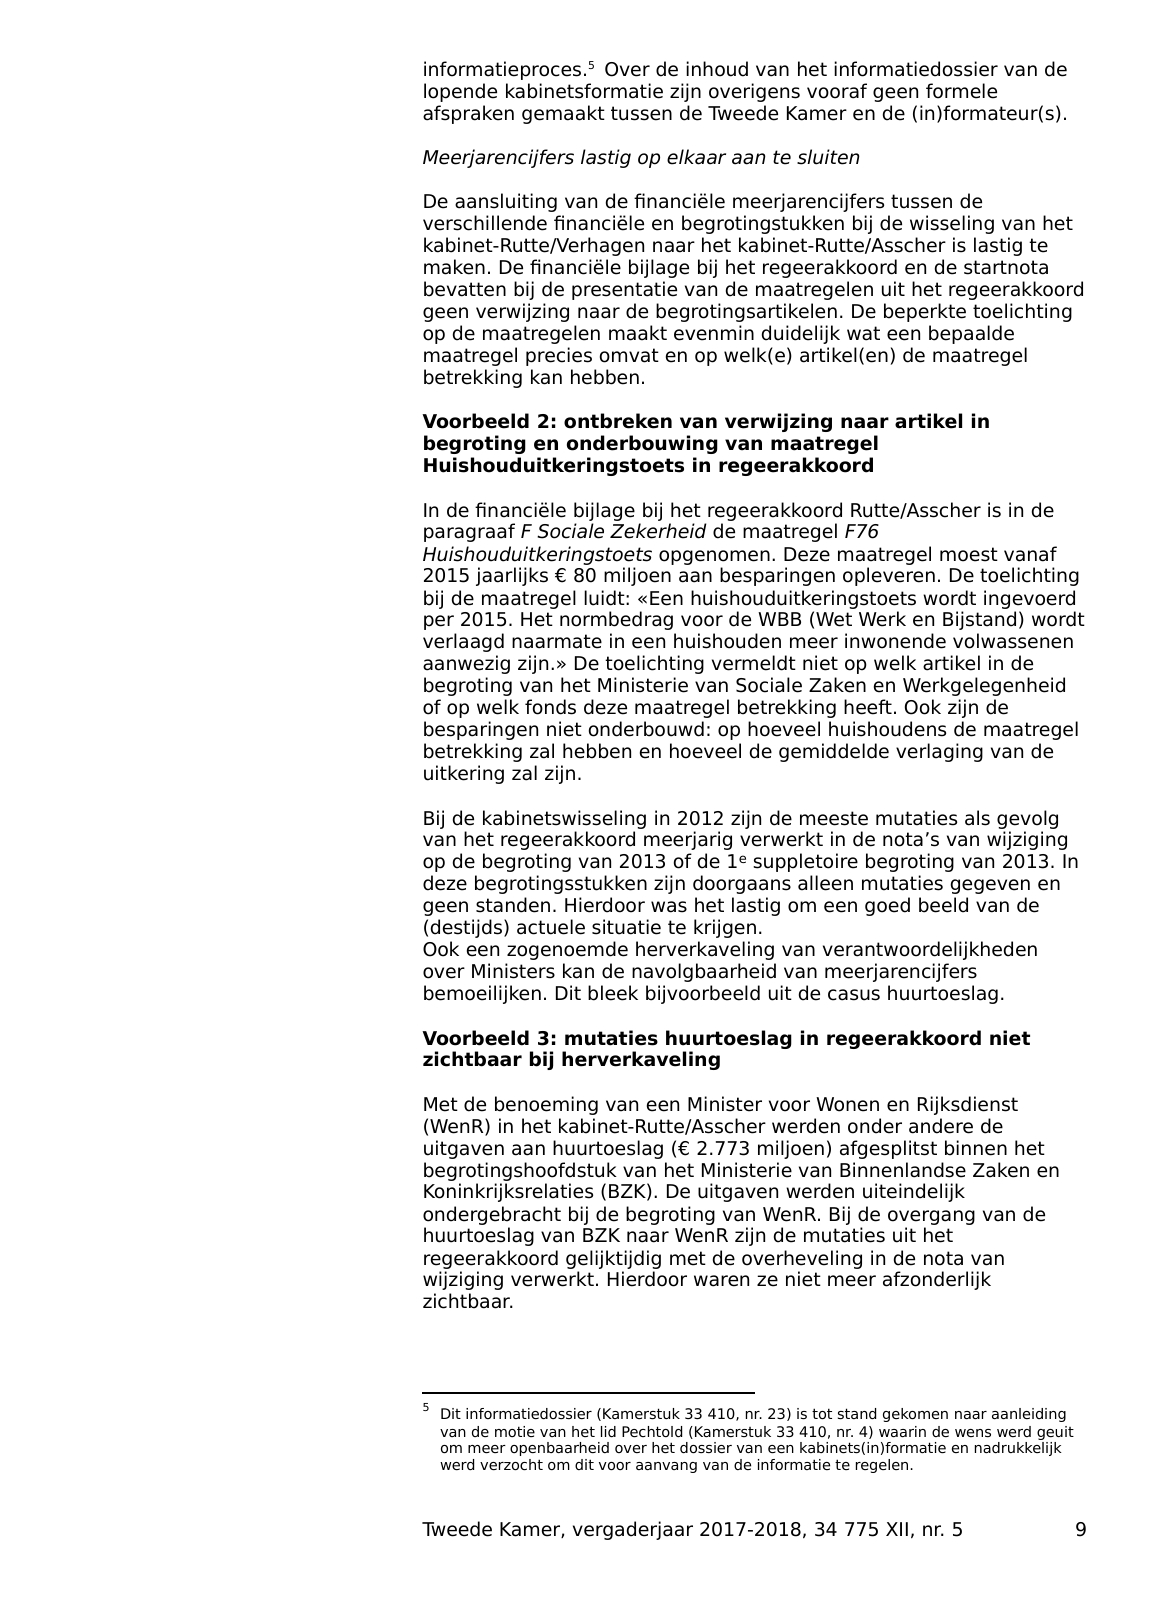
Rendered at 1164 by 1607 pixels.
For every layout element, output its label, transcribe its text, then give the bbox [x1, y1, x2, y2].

text Ook een zogenoemde herverkaveling van verantwoordelijkheden over Ministers kan de navolgbaarheid van meerjarencijfers bemoeilijken. Dit bleek bijvoorbeeld uit de casus huurtoeslag. [422, 939, 1087, 1005]
subtitle Voorbeeld 2: ontbreken van verwijzing naar artikel in begroting en onderbouwing van maatregel Huishouduitkeringstoets in regeerakkoord [422, 411, 1087, 477]
text Dit informatiedossier (Kamerstuk 33 410, nr. 23) is tot stand gekomen naar aanleiding van de motie van het lid Pechtold (Kamerstuk 33 410, nr. 4) waarin de wens werd geuit om meer openbaarheid over het dossier van een kabinets(in)formatie en nadrukkelijk werd verzocht om dit voor aanvang van de informatie te regelen. [422, 1402, 1087, 1474]
text informatieproces. Over de inhoud van het informatiedossier van de lopende kabinetsformatie zijn overigens vooraf geen formele afspraken gemaakt tussen de Tweede Kamer en de (in)formateur(s). [422, 59, 1087, 125]
text Bij de kabinetswisseling in 2012 zijn de meeste mutaties als gevolg van het regeerakkoord meerjarig verwerkt in de nota’s van wijziging op de begroting van 2013 of de 1e suppletoire begroting van 2013. In deze begrotingsstukken zijn doorgaans alleen mutaties gegeven en geen standen. Hierdoor was het lastig om een goed beeld van de (destijds) actuele situatie te krijgen. [422, 807, 1087, 939]
text Met de benoeming van een Minister voor Wonen en Rijksdienst (WenR) in het kabinet-Rutte/Asscher werden onder andere de uitgaven aan huurtoeslag (€ 2.773 miljoen) afgesplitst binnen het begrotingshoofdstuk van het Ministerie van Binnenlandse Zaken en Koninkrijksrelaties (BZK). De uitgaven werden uiteindelijk ondergebracht bij de begroting van WenR. Bij de overgang van de huurtoeslag van BZK naar WenR zijn de mutaties uit het regeerakkoord gelijktijdig met de overheveling in de nota van wijziging verwerkt. Hierdoor waren ze niet meer afzonderlijk zichtbaar. [422, 1093, 1087, 1313]
text De aansluiting van de financiële meerjarencijfers tussen de verschillende financiële en begrotingstukken bij de wisseling van het kabinet-Rutte/Verhagen naar het kabinet-Rutte/Asscher is lastig te maken. De financiële bijlage bij het regeerakkoord en de startnota bevatten bij de presentatie van de maatregelen uit het regeerakkoord geen verwijzing naar de begrotingsartikelen. De beperkte toelichting op de maatregelen maakt evenmin duidelijk wat een bepaalde maatregel precies omvat en op welk(e) artikel(en) de maatregel betrekking kan hebben. [422, 191, 1087, 389]
subtitle Voorbeeld 3: mutaties huurtoeslag in regeerakkoord niet zichtbaar bij herverkaveling [422, 1027, 1087, 1071]
text In de financiële bijlage bij het regeerakkoord Rutte/Asscher is in de paragraaf F Sociale Zekerheid de maatregel F76 Huishouduitkeringstoets opgenomen. Deze maatregel moest vanaf 2015 jaarlijks € 80 miljoen aan besparingen opleveren. De toelichting bij de maatregel luidt: «Een huishouduitkeringstoets wordt ingevoerd per 2015. Het normbedrag voor de WBB (Wet Werk en Bijstand) wordt verlaagd naarmate in een huishouden meer inwonende volwassenen aanwezig zijn.» De toelichting vermeldt niet op welk artikel in de begroting van het Ministerie van Sociale Zaken en Werkgelegenheid of op welk fonds deze maatregel betrekking heeft. Ook zijn de besparingen niet onderbouwd: op hoeveel huishoudens de maatregel betrekking zal hebben en hoeveel de gemiddelde verlaging van de uitkering zal zijn. [422, 499, 1087, 785]
subtitle Meerjarencijfers lastig op elkaar aan te sluiten [422, 147, 1087, 169]
